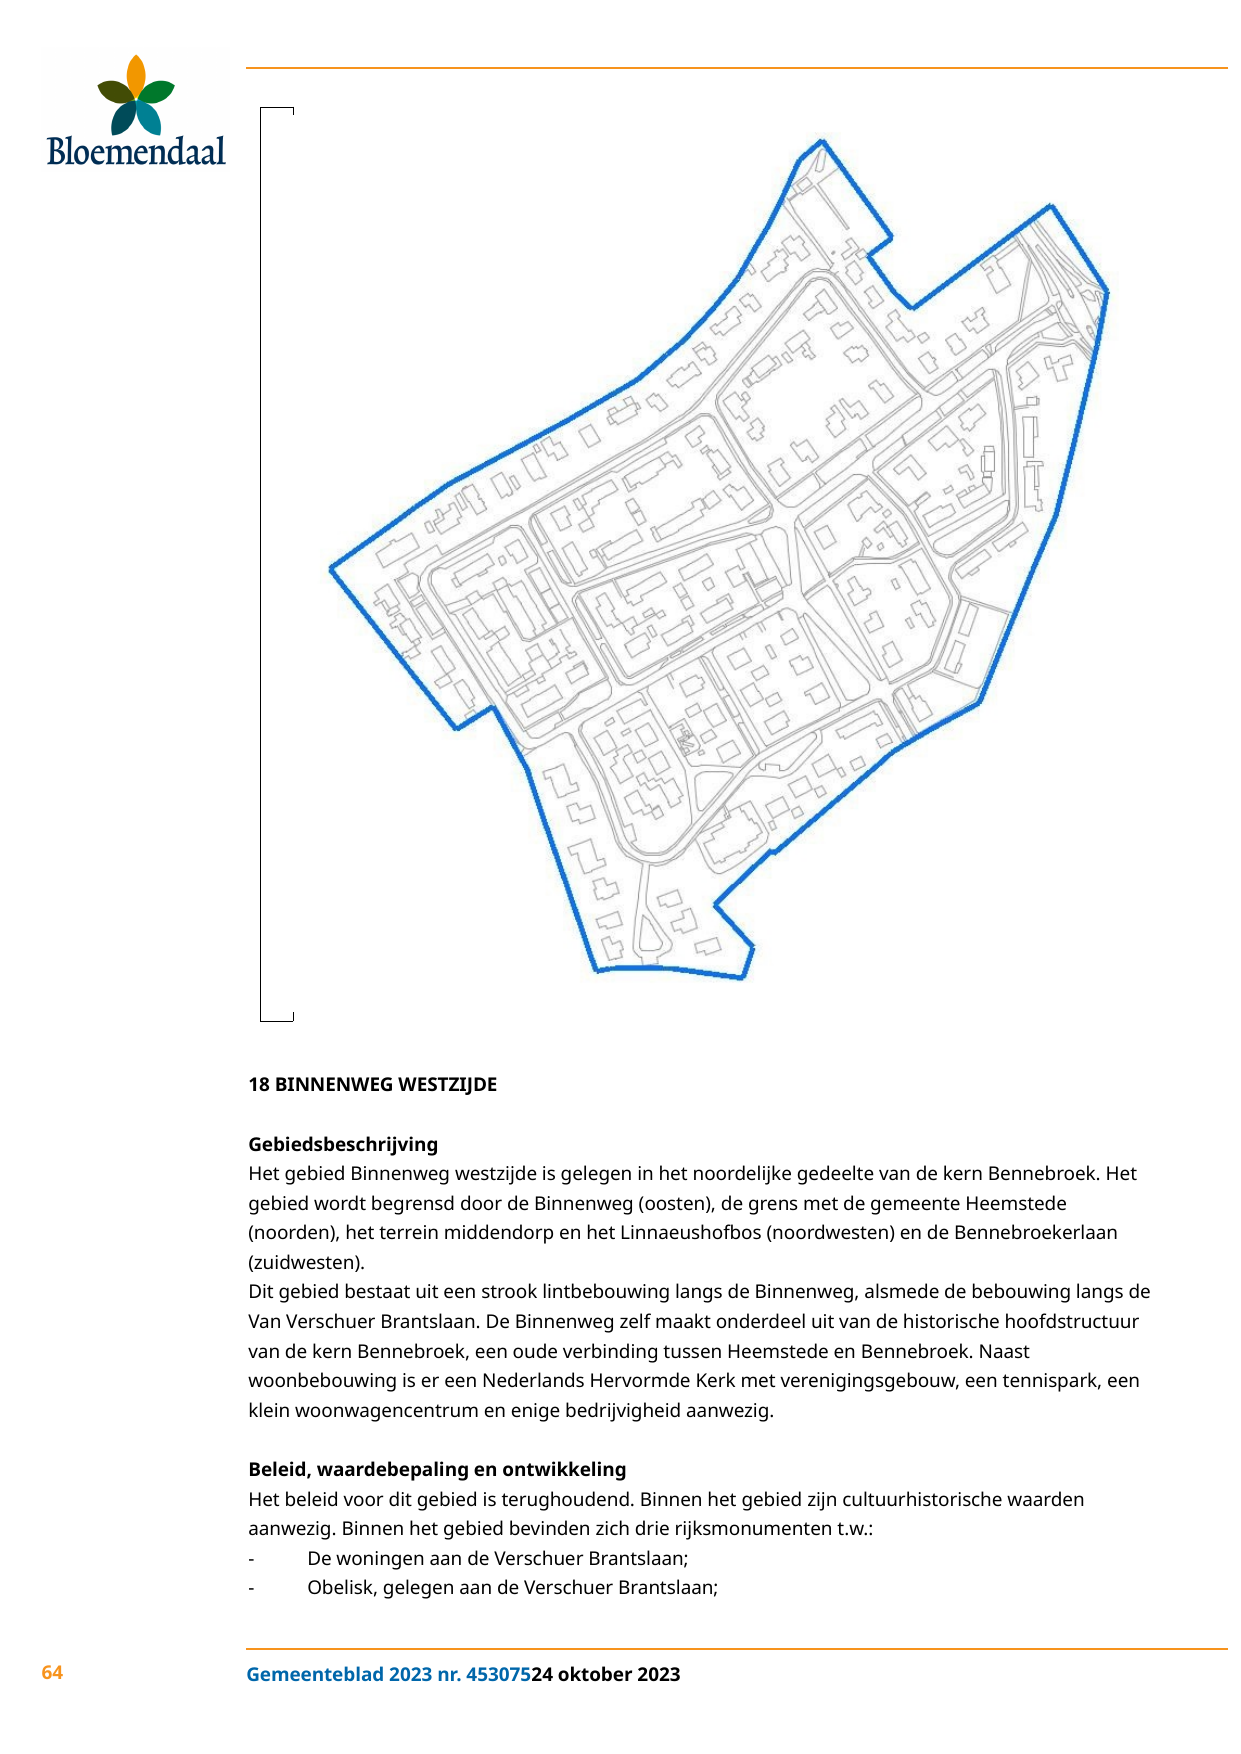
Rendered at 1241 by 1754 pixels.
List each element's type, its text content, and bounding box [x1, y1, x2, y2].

text Het beleid voor dit gebied is terughoudend. Binnen het gebied zijn cultuurhistorische waarden aanwezig. Binnen het gebied bevinden zich drie rijksmonumenten t.w.: [248, 1486, 1152, 1541]
list Obelisk, gelegen aan de Verschuer Brantslaan; [248, 1574, 1152, 1600]
text Gebiedsbeschrijving [248, 1131, 1152, 1157]
list De woningen aan de Verschuer Brantslaan; [248, 1545, 1152, 1571]
picture [41, 47, 231, 172]
text Het gebied Binnenweg westzijde is gelegen in het noordelijke gedeelte van de kern Bennebroek. Het gebied wordt begrensd door de Binnenweg (oosten), de grens met de gemeente Heemstede (noorden), het terrein middendorp en het Linnaeushofbos (noordwesten) en de Bennebroekerlaan (zuidwesten). [248, 1160, 1152, 1275]
text 18 BINNENWEG WESTZIJDE [248, 1072, 1152, 1097]
text Dit gebied bestaat uit een strook lintbebouwing langs de Binnenweg, alsmede de bebouwing langs de Van Verschuer Brantslaan. De Binnenweg zelf maakt onderdeel uit van de historische hoofdstructuur van de kern Bennebroek, een oude verbinding tussen Heemstede en Bennebroek. Naast woonbebouwing is er een Nederlands Hervormde Kerk met verenigingsgebouw, een tennispark, een klein woonwagencentrum en enige bedrijvigheid aanwezig. [248, 1279, 1152, 1423]
picture [268, 115, 1173, 1012]
text Beleid, waardebepaling en ontwikkeling [248, 1456, 1152, 1482]
